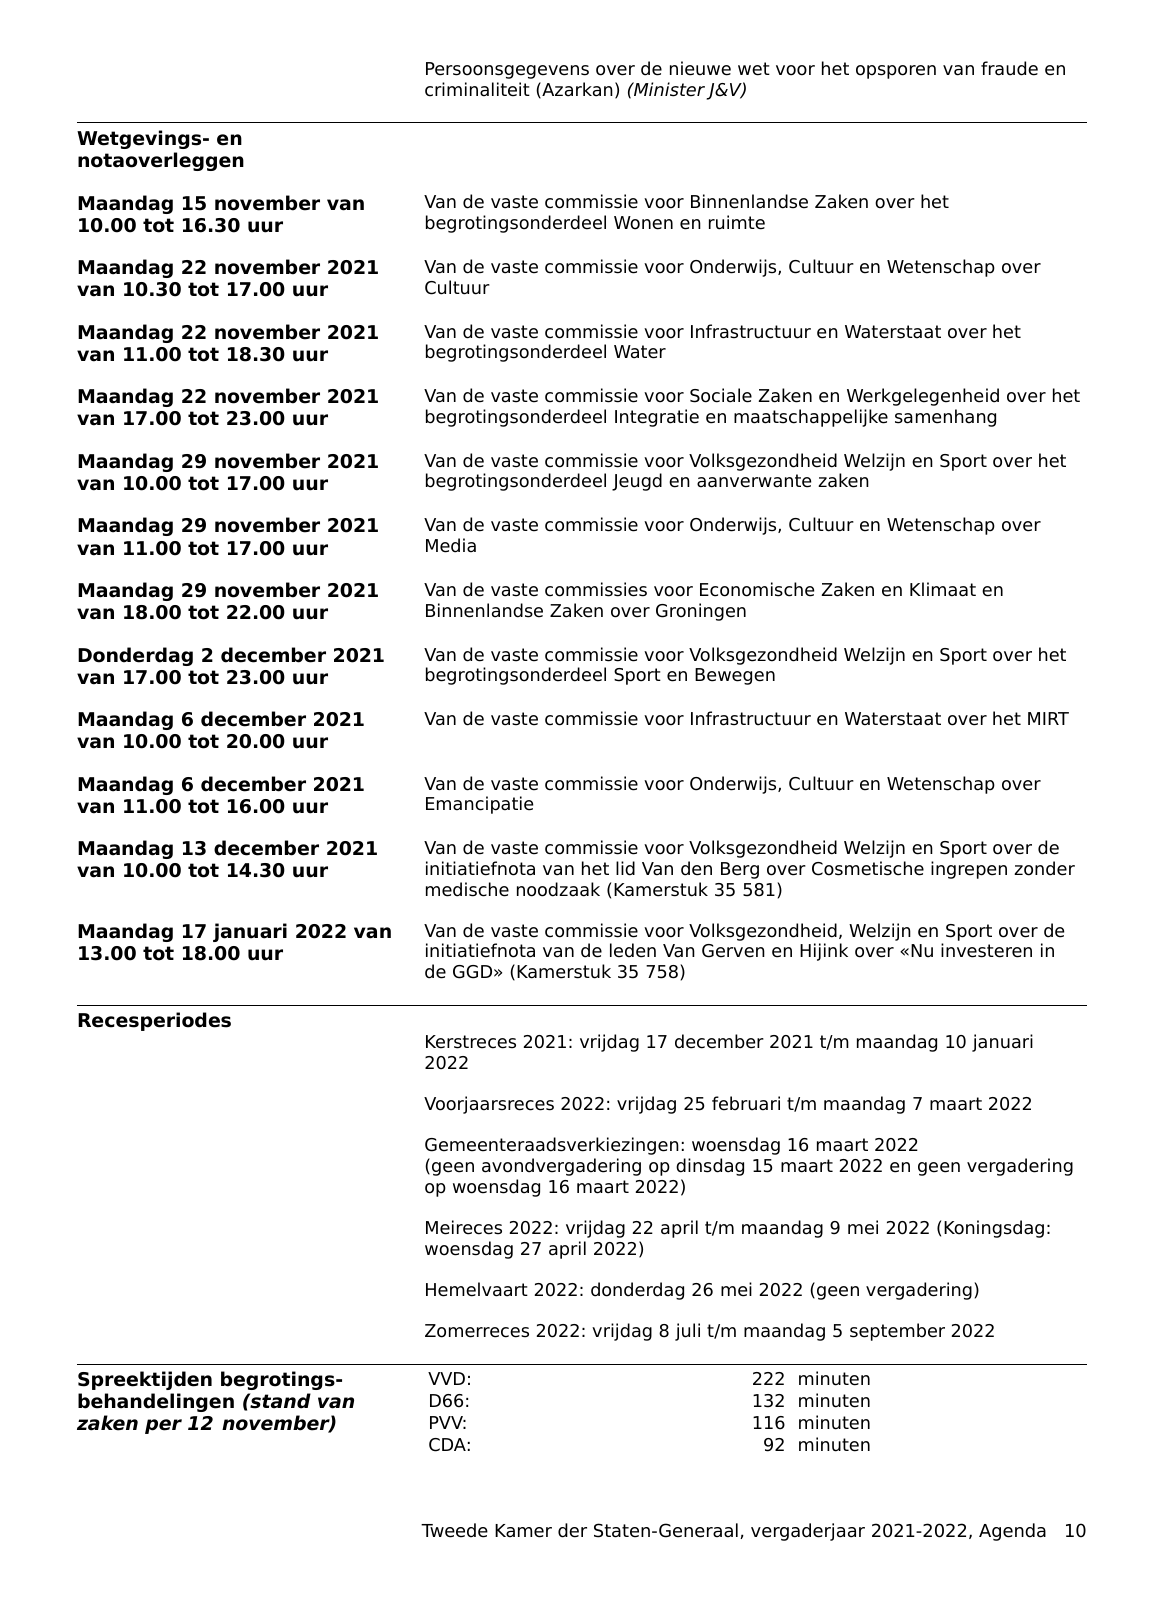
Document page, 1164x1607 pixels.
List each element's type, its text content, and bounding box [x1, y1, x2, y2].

table_cell Persoonsgegevens over de nieuwe wet voor het opsporen van fraude en criminaliteit (Azarkan) (Minister J&V) [418, 59, 1087, 100]
table_cell [418, 430, 1087, 451]
table_cell [418, 818, 1087, 838]
table_cell Maandag 22 november 2021 van 17.00 tot 23.00 uur [77, 386, 401, 430]
table_cell [418, 495, 1087, 515]
table_cell Hemelvaart 2022: donderdag 26 mei 2022 (geen vergadering) [418, 1280, 1087, 1300]
table_cell Van de vaste commissie voor Volksgezondheid Welzijn en Sport over de initiatiefnota van het lid Van den Berg over Cosmetische ingrepen zonder medische noodzaak (Kamerstuk 35 581) [418, 838, 1087, 900]
table_cell [401, 645, 418, 688]
table_cell [401, 709, 418, 753]
table_cell [401, 1197, 418, 1218]
table_cell [401, 1321, 418, 1342]
table_header [401, 123, 418, 172]
table_cell Maandag 6 december 2021 van 11.00 tot 16.00 uur [77, 774, 401, 818]
table_header [405, 1365, 422, 1391]
table_cell [77, 1280, 401, 1300]
table_header [418, 123, 1087, 172]
table_cell Maandag 29 november 2021 van 10.00 tot 17.00 uur [77, 451, 401, 495]
table_cell [401, 559, 418, 580]
table_cell [401, 1074, 418, 1094]
table_cell [401, 451, 418, 495]
table_cell [401, 257, 418, 301]
table_cell Van de vaste commissie voor Binnenlandse Zaken over het begrotingsonderdeel Wonen en ruimte [418, 193, 1087, 236]
table_cell Maandag 17 januari 2022 van 13.00 tot 18.00 uur [77, 921, 401, 983]
table_cell Zomerreces 2022: vrijdag 8 juli t/m maandag 5 september 2022 [418, 1321, 1087, 1342]
table_cell [77, 59, 401, 100]
table_cell [401, 1135, 418, 1156]
table_cell [77, 301, 401, 322]
table_cell [418, 1197, 1087, 1218]
table_cell CDA: [422, 1435, 706, 1456]
table_cell [418, 1300, 1087, 1321]
table_cell [77, 366, 401, 386]
table_cell [401, 1218, 418, 1259]
table_cell [77, 1032, 401, 1073]
table_cell [77, 1094, 401, 1115]
table_cell [401, 495, 418, 515]
table_cell [418, 624, 1087, 644]
table_cell Maandag 22 november 2021 van 10.30 tot 17.00 uur [77, 257, 401, 301]
table_cell [401, 838, 418, 900]
table_cell [77, 1218, 401, 1259]
table_cell [77, 818, 401, 838]
table_cell [401, 624, 418, 644]
table_cell [77, 495, 401, 515]
table_cell Maandag 29 november 2021 van 18.00 tot 22.00 uur [77, 580, 401, 624]
table_cell [77, 1197, 401, 1218]
table_header Recesperiodes [77, 1006, 401, 1032]
table_header [418, 1006, 1087, 1032]
table_cell [401, 322, 418, 366]
table_cell [401, 1280, 418, 1300]
table_cell [418, 753, 1087, 774]
table_cell [401, 515, 418, 559]
table_cell Van de vaste commissie voor Volksgezondheid Welzijn en Sport over het begrotingsonderdeel Sport en Bewegen [418, 645, 1087, 688]
table_cell [77, 1435, 404, 1456]
table_cell [401, 430, 418, 451]
table_cell [401, 1259, 418, 1280]
table_header 222 [706, 1365, 791, 1391]
table_cell [401, 774, 418, 818]
table_cell [401, 1094, 418, 1115]
table_cell [418, 172, 1087, 192]
table_cell [401, 236, 418, 257]
table_cell 92 [706, 1435, 791, 1456]
table_cell Van de vaste commissie voor Infrastructuur en Waterstaat over het MIRT [418, 709, 1087, 753]
table_cell [418, 301, 1087, 322]
table_cell [77, 1135, 401, 1156]
table_cell [401, 172, 418, 192]
table_cell [401, 1032, 418, 1073]
table_cell [77, 900, 401, 921]
table_cell Maandag 15 november van 10.00 tot 16.30 uur [77, 193, 401, 236]
table_cell [401, 689, 418, 709]
table_cell Van de vaste commissie voor Sociale Zaken en Werkgelegenheid over het begrotingsonderdeel Integratie en maatschappelijke samenhang [418, 386, 1087, 430]
table_cell [418, 1259, 1087, 1280]
table_cell [77, 1259, 401, 1280]
table_cell [401, 193, 418, 236]
table_cell [418, 236, 1087, 257]
table_cell Meireces 2022: vrijdag 22 april t/m maandag 9 mei 2022 (Koningsdag: woensdag 27 april 2022) [418, 1218, 1087, 1259]
table_cell Maandag 6 december 2021 van 10.00 tot 20.00 uur [77, 709, 401, 753]
table_cell [418, 559, 1087, 580]
table_cell [401, 1115, 418, 1135]
table_cell [401, 59, 418, 100]
table_cell zaken per 12 november) [77, 1413, 404, 1435]
table_cell [401, 900, 418, 921]
table_cell [401, 1300, 418, 1321]
table_cell [401, 580, 418, 624]
table_cell behandelingen (stand van [77, 1391, 404, 1413]
table_cell 116 [706, 1413, 791, 1435]
table_cell [401, 366, 418, 386]
table_cell Gemeenteraadsverkiezingen: woensdag 16 maart 2022 [418, 1135, 1087, 1156]
table_cell [418, 1115, 1087, 1135]
table_cell Kerstreces 2021: vrijdag 17 december 2021 t/m maandag 10 januari 2022 [418, 1032, 1087, 1073]
table_cell [418, 366, 1087, 386]
table_cell [405, 1435, 422, 1456]
table_cell [77, 753, 401, 774]
table_cell Maandag 22 november 2021 van 11.00 tot 18.30 uur [77, 322, 401, 366]
table_cell Van de vaste commissie voor Volksgezondheid, Welzijn en Sport over de initiatiefnota van de leden Van Gerven en Hijink over «Nu investeren in de GGD» (Kamerstuk 35 758) [418, 921, 1087, 983]
table_cell 132 [706, 1391, 791, 1413]
table_header [401, 1006, 418, 1032]
table_cell Van de vaste commissies voor Economische Zaken en Klimaat en Binnenlandse Zaken over Groningen [418, 580, 1087, 624]
table_cell [77, 1321, 401, 1342]
table_cell PVV: [422, 1413, 706, 1435]
table_cell (geen avondvergadering op dinsdag 15 maart 2022 en geen vergadering op woensdag 16 maart 2022) [418, 1156, 1087, 1197]
table_cell Maandag 13 december 2021 van 10.00 tot 14.30 uur [77, 838, 401, 900]
table_cell [405, 1413, 422, 1435]
table_cell [77, 1300, 401, 1321]
table_cell [77, 1156, 401, 1197]
table_header VVD: [422, 1365, 706, 1391]
table_cell [77, 1074, 401, 1094]
table_cell [418, 1074, 1087, 1094]
table_cell Van de vaste commissie voor Onderwijs, Cultuur en Wetenschap over Emancipatie [418, 774, 1087, 818]
table_cell [77, 689, 401, 709]
table_cell [405, 1391, 422, 1413]
table_cell minuten [791, 1413, 1087, 1435]
table_cell [401, 921, 418, 983]
table_cell [418, 689, 1087, 709]
table_cell Van de vaste commissie voor Onderwijs, Cultuur en Wetenschap over Cultuur [418, 257, 1087, 301]
table_cell Van de vaste commissie voor Onderwijs, Cultuur en Wetenschap over Media [418, 515, 1087, 559]
table_cell Van de vaste commissie voor Infrastructuur en Waterstaat over het begrotingsonderdeel Water [418, 322, 1087, 366]
table_cell [401, 1156, 418, 1197]
table_cell [77, 236, 401, 257]
table_cell [77, 172, 401, 192]
table_cell [77, 1115, 401, 1135]
table_cell minuten [791, 1435, 1087, 1456]
table_header Spreektijden begrotings- [77, 1365, 404, 1391]
table_cell [77, 559, 401, 580]
table_cell D66: [422, 1391, 706, 1413]
table_cell Maandag 29 november 2021 van 11.00 tot 17.00 uur [77, 515, 401, 559]
table_cell minuten [791, 1391, 1087, 1413]
table_header Wetgevings- en notaoverleggen [77, 123, 401, 172]
table_cell [77, 624, 401, 644]
table_cell [401, 301, 418, 322]
table_cell Van de vaste commissie voor Volksgezondheid Welzijn en Sport over het begrotingsonderdeel Jeugd en aanverwante zaken [418, 451, 1087, 495]
table_cell [401, 386, 418, 430]
table_cell Voorjaarsreces 2022: vrijdag 25 februari t/m maandag 7 maart 2022 [418, 1094, 1087, 1115]
table_cell [401, 818, 418, 838]
table_cell [418, 900, 1087, 921]
table_header minuten [791, 1365, 1087, 1391]
table_cell [401, 753, 418, 774]
table_cell Donderdag 2 december 2021 van 17.00 tot 23.00 uur [77, 645, 401, 688]
table_cell [77, 430, 401, 451]
